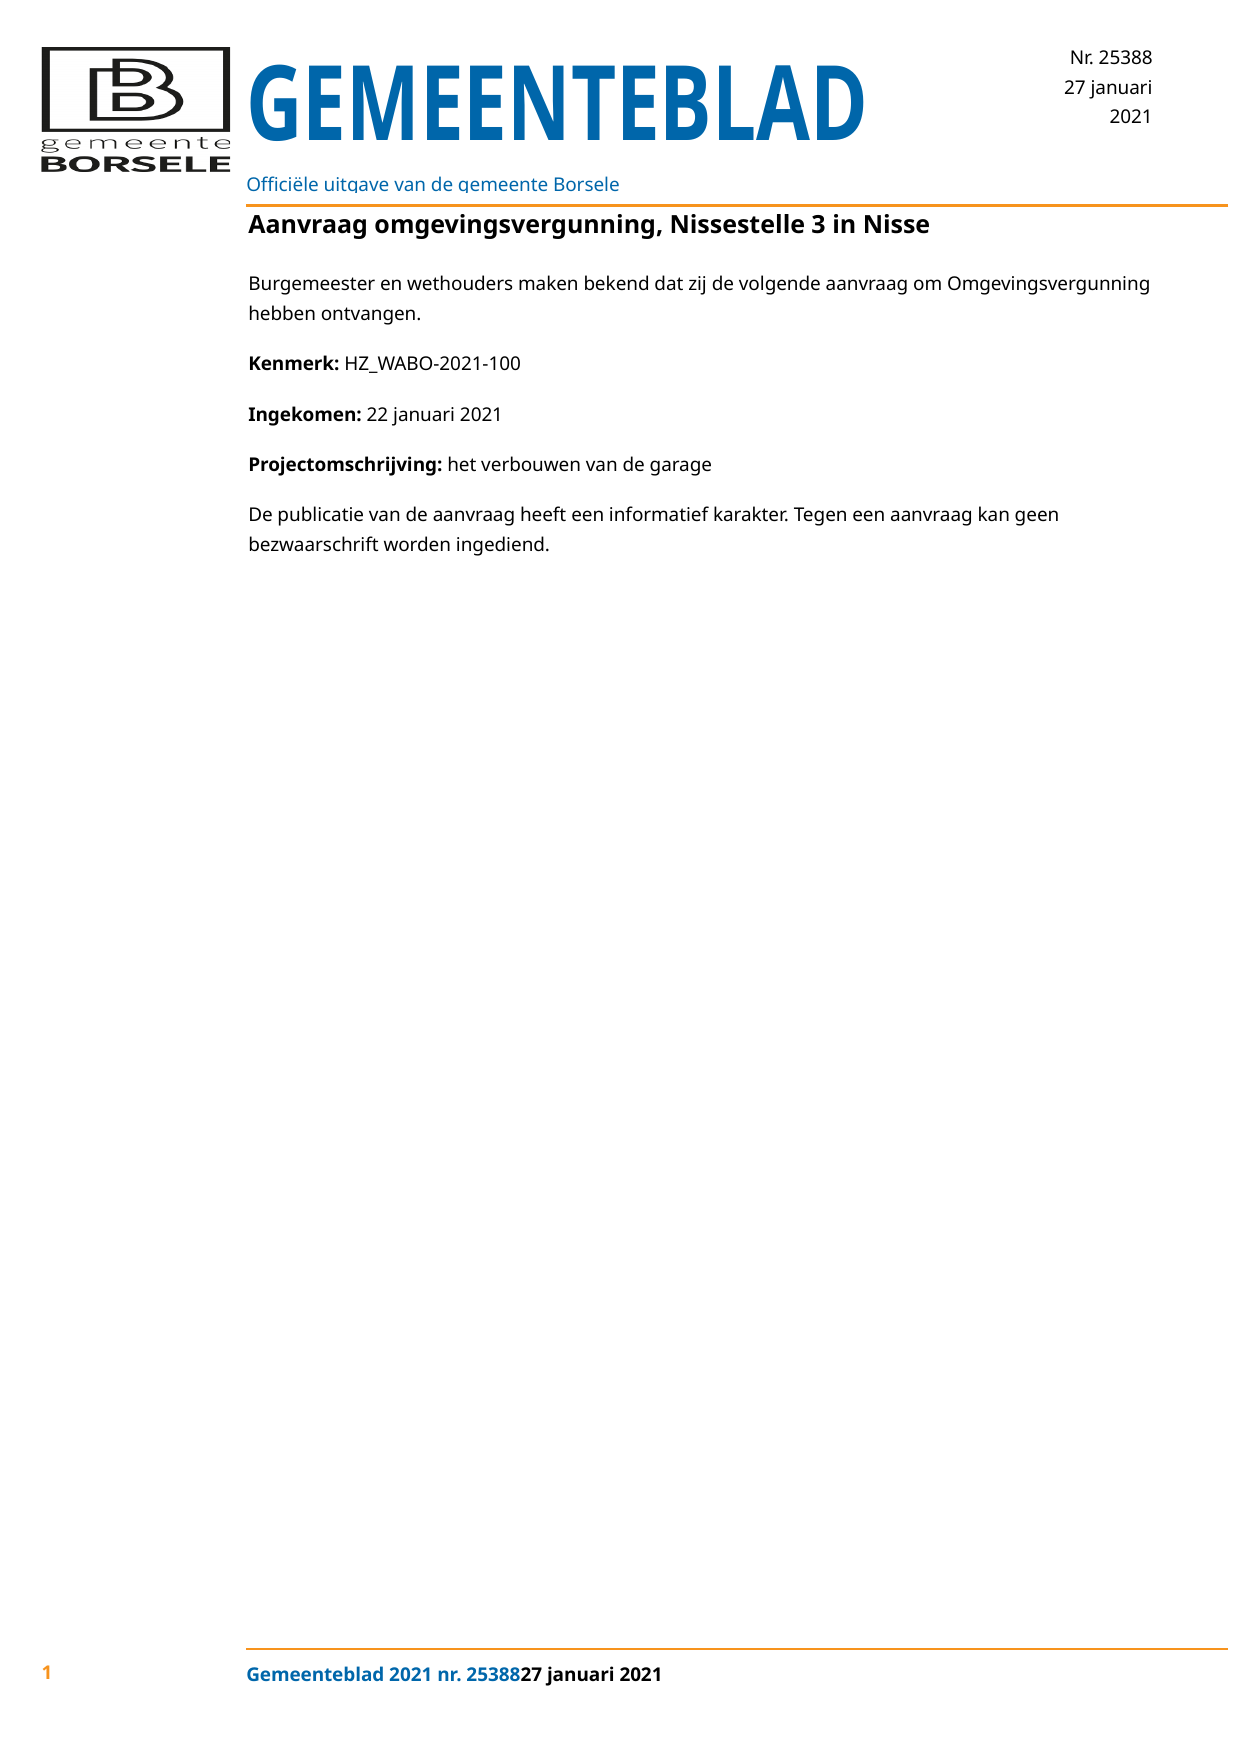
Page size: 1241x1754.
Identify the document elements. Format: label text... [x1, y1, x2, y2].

text Aanvraag omgevingsvergunning, Nissestelle 3 in Nisse [248, 207, 1152, 241]
text Projectomschrijving: het verbouwen van de garage [248, 451, 1152, 477]
text Ingekomen: 22 januari 2021 [248, 401, 1152, 426]
text Burgemeester en wethouders maken bekend dat zij de volgende aanvraag om Omgevingsvergunning hebben ontvangen. [248, 270, 1152, 326]
picture [41, 47, 231, 172]
text De publicatie van de aanvraag heeft een informatief karakter. Tegen een aanvraag kan geen bezwaarschrift worden ingediend. [248, 502, 1152, 557]
text Kenmerk: HZ_WABO-2021-100 [248, 350, 1152, 376]
